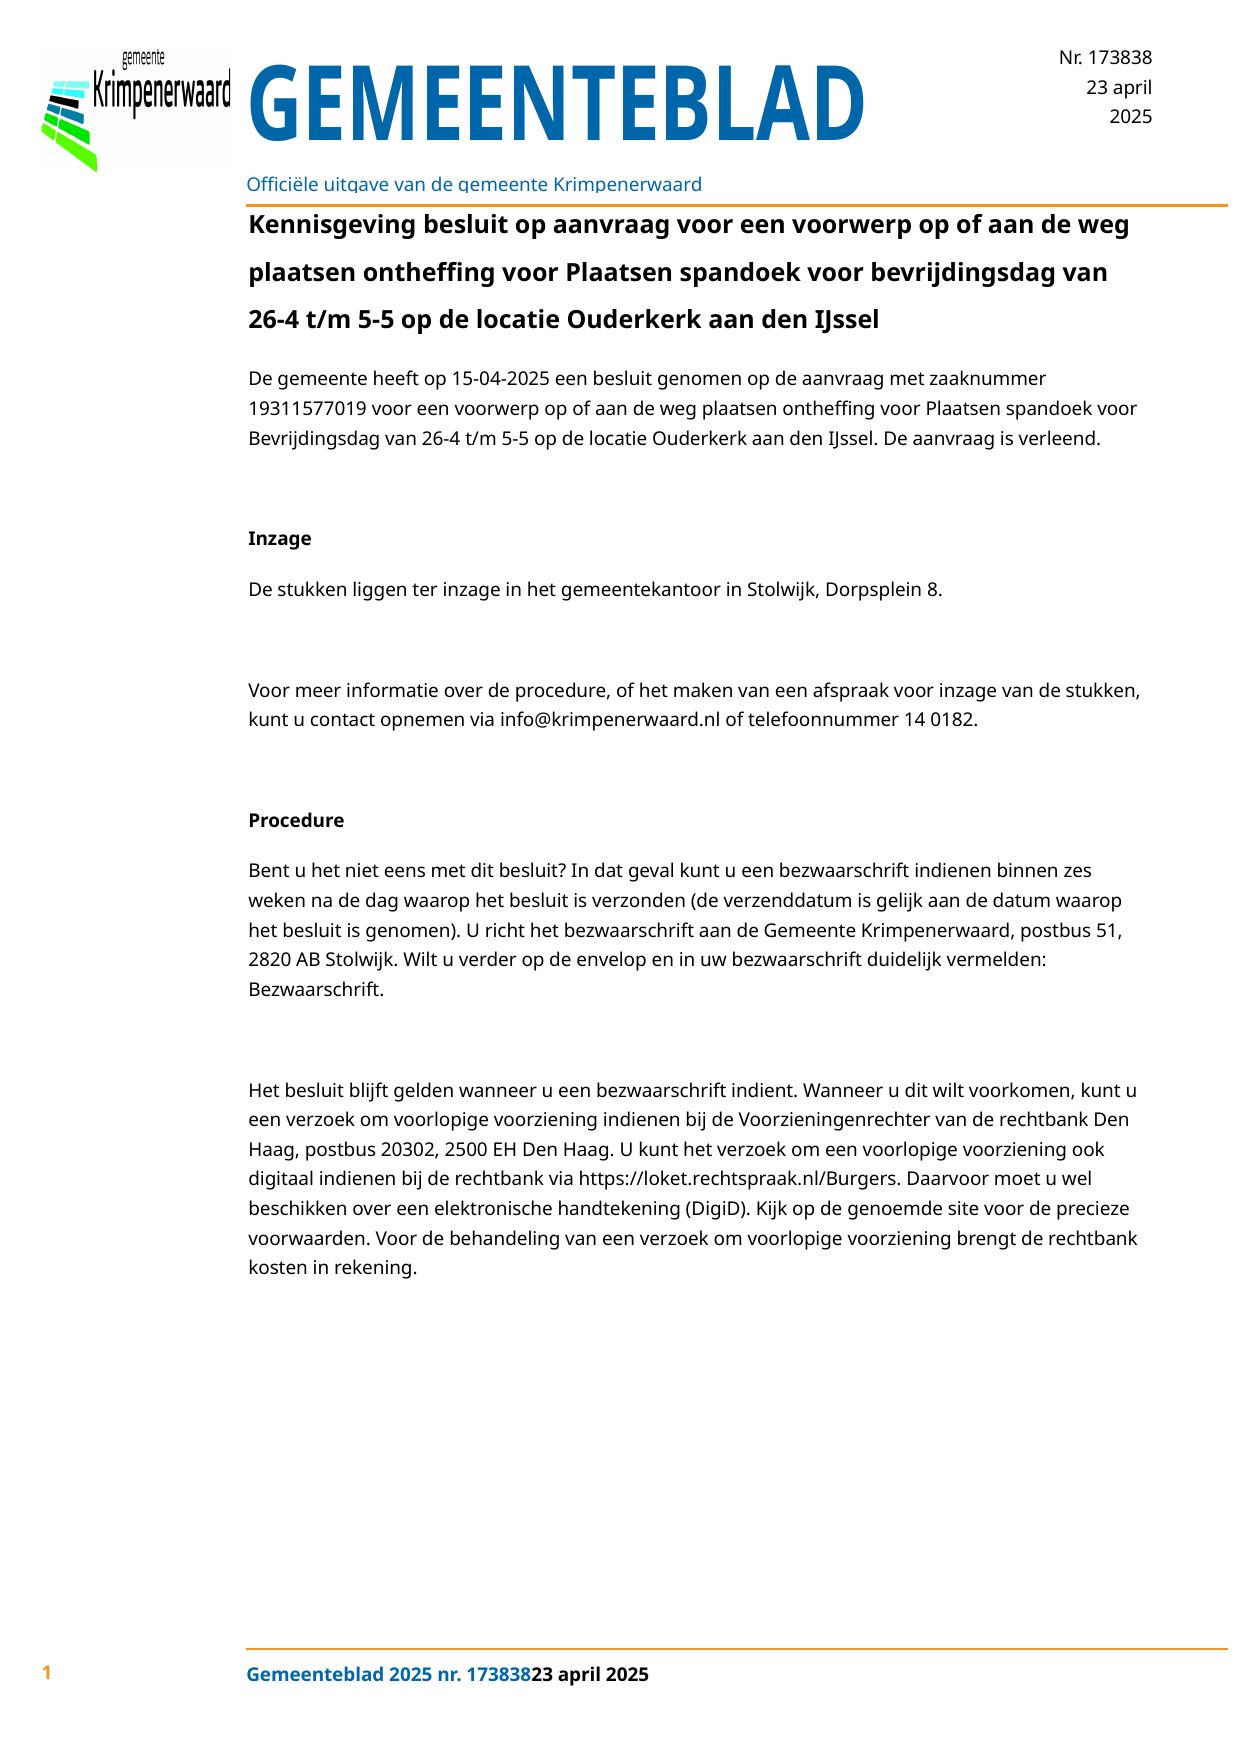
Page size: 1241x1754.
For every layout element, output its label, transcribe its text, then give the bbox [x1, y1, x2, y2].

picture [41, 47, 231, 172]
text Inzage [248, 526, 1152, 551]
text Bent u het niet eens met dit besluit? In dat geval kunt u een bezwaarschrift indienen binnen zes weken na de dag waarop het besluit is verzonden (de verzenddatum is gelijk aan de datum waarop het besluit is genomen). U richt het bezwaarschrift aan de Gemeente Krimpenerwaard, postbus 51, 2820 AB Stolwijk. Wilt u verder op de envelop en in uw bezwaarschrift duidelijk vermelden: Bezwaarschrift. [248, 858, 1152, 1002]
text De gemeente heeft op 15-04-2025 een besluit genomen op de aanvraag met zaaknummer 19311577019 voor een voorwerp op of aan de weg plaatsen ontheffing voor Plaatsen spandoek voor Bevrijdingsdag van 26-4 t/m 5-5 op de locatie Ouderkerk aan den IJssel. De aanvraag is verleend. [248, 366, 1152, 450]
text De stukken liggen ter inzage in het gemeentekantoor in Stolwijk, Dorpsplein 8. [248, 576, 1152, 602]
text Kennisgeving besluit op aanvraag voor een voorwerp op of aan de weg plaatsen ontheffing voor Plaatsen spandoek voor bevrijdingsdag van 26-4 t/m 5-5 op de locatie Ouderkerk aan den IJssel [248, 207, 1152, 336]
text Het besluit blijft gelden wanneer u een bezwaarschrift indient. Wanneer u dit wilt voorkomen, kunt u een verzoek om voorlopige voorziening indienen bij de Voorzieningenrechter van de rechtbank Den Haag, postbus 20302, 2500 EH Den Haag. U kunt het verzoek om een voorlopige voorziening ook digitaal indienen bij de rechtbank via https://loket.rechtspraak.nl/Burgers. Daarvoor moet u wel beschikken over een elektronische handtekening (DigiD). Kijk op de genoemde site voor de precieze voorwaarden. Voor de behandeling van een verzoek om voorlopige voorziening brengt de rechtbank kosten in rekening. [248, 1077, 1152, 1280]
text Procedure [248, 807, 1152, 833]
text Voor meer informatie over de procedure, of het maken van een afspraak voor inzage van de stukken, kunt u contact opnemen via info@krimpenerwaard.nl of telefoonnummer 14 0182. [248, 677, 1152, 732]
